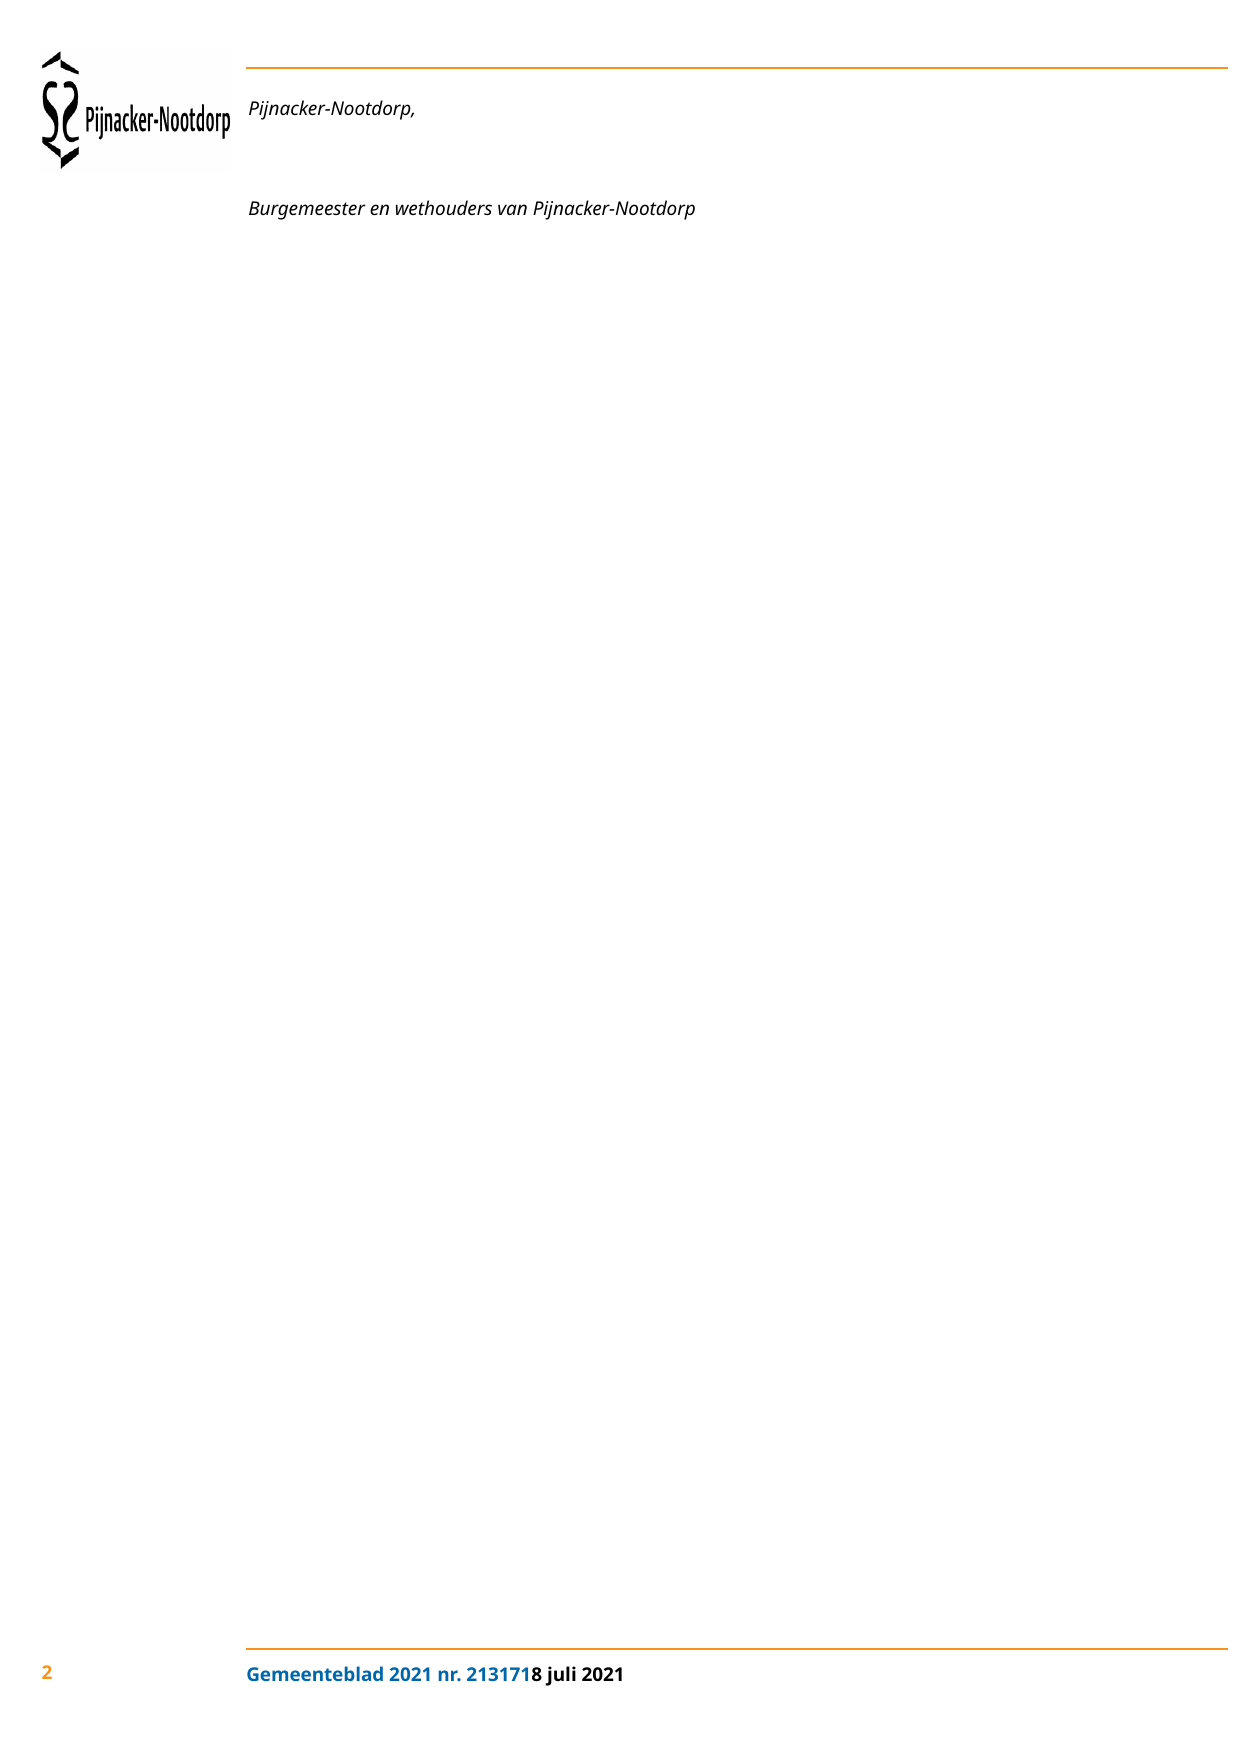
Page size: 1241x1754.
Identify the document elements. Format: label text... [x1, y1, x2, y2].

picture [41, 47, 231, 172]
text Pijnacker-Nootdorp, [248, 95, 1152, 121]
text Burgemeester en wethouders van Pijnacker-Nootdorp [248, 196, 1152, 221]
